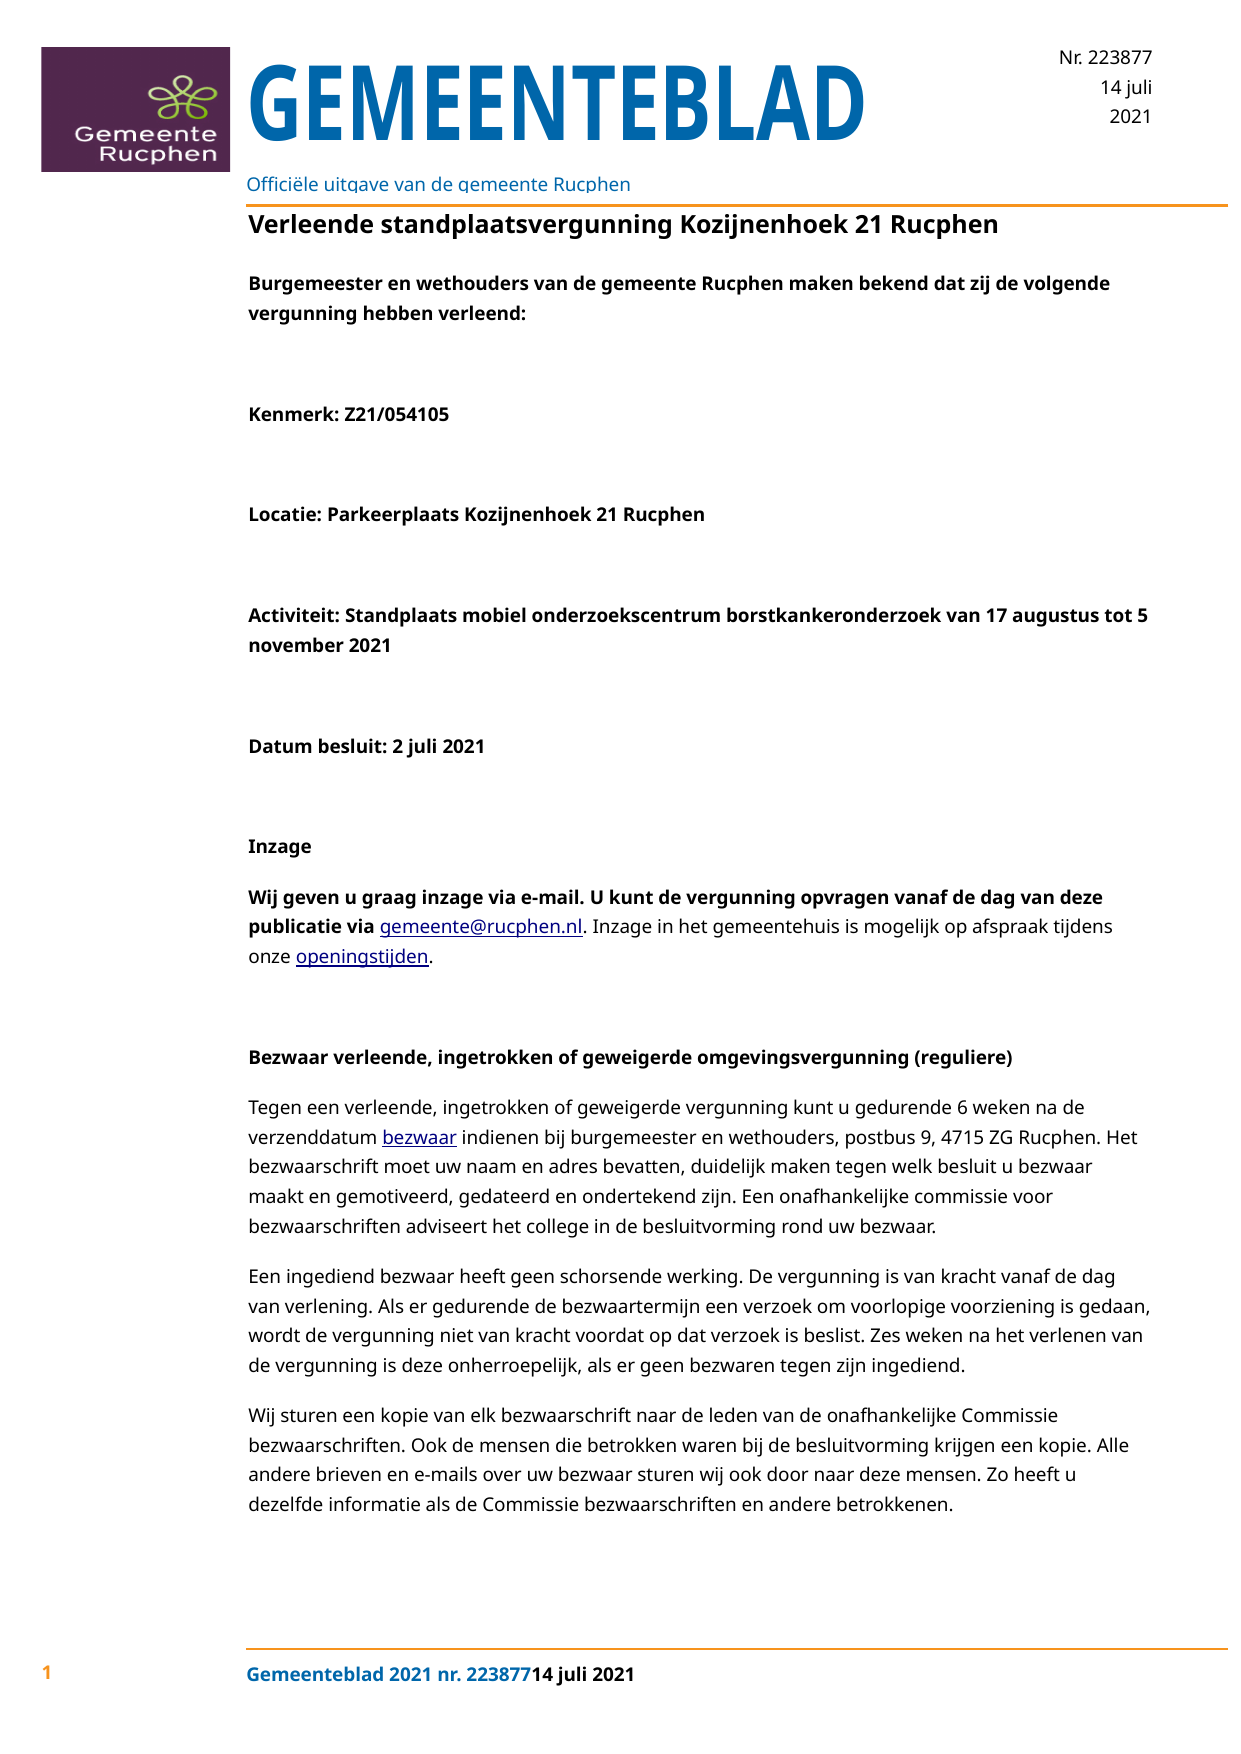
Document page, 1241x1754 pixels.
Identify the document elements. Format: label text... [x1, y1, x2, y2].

text Wij sturen een kopie van elk bezwaarschrift naar de leden van de onafhankelijke Commissie bezwaarschriften. Ook de mensen die betrokken waren bij de besluitvorming krijgen een kopie. Alle andere brieven en e-mails over uw bezwaar sturen wij ook door naar deze mensen. Zo heeft u dezelfde informatie als de Commissie bezwaarschriften en andere betrokkenen. [248, 1402, 1152, 1517]
text Bezwaar verleende, ingetrokken of geweigerde omgevingsvergunning (reguliere) [248, 1044, 1152, 1070]
text Kenmerk: Z21/054105 [248, 401, 1152, 426]
text Inzage [248, 834, 1152, 859]
text Locatie: Parkeerplaats Kozijnenhoek 21 Rucphen [248, 502, 1152, 527]
text Wij geven u graag inzage via e-mail. U kunt de vergunning opvragen vanaf de dag van deze publicatie via gemeente@rucphen.nl. Inzage in het gemeentehuis is mogelijk op afspraak tijdens onze openingstijden. [248, 884, 1152, 969]
text Datum besluit: 2 juli 2021 [248, 733, 1152, 758]
text Activiteit: Standplaats mobiel onderzoekscentrum borstkankeronderzoek van 17 augustus tot 5 november 2021 [248, 602, 1152, 658]
text Een ingediend bezwaar heeft geen schorsende werking. De vergunning is van kracht vanaf de dag van verlening. Als er gedurende de bezwaartermijn een verzoek om voorlopige voorziening is gedaan, wordt de vergunning niet van kracht voordat op dat verzoek is beslist. Zes weken na het verlenen van de vergunning is deze onherroepelijk, als er geen bezwaren tegen zijn ingediend. [248, 1263, 1152, 1378]
text Tegen een verleende, ingetrokken of geweigerde vergunning kunt u gedurende 6 weken na de verzenddatum bezwaar indienen bij burgemeester en wethouders, postbus 9, 4715 ZG Rucphen. Het bezwaarschrift moet uw naam en adres bevatten, duidelijk maken tegen welk besluit u bezwaar maakt en gemotiveerd, gedateerd en ondertekend zijn. Een onafhankelijke commissie voor bezwaarschriften adviseert het college in de besluitvorming rond uw bezwaar. [248, 1094, 1152, 1238]
text Burgemeester en wethouders van de gemeente Rucphen maken bekend dat zij de volgende vergunning hebben verleend: [248, 270, 1152, 326]
text Verleende standplaatsvergunning Kozijnenhoek 21 Rucphen [248, 207, 1152, 241]
picture [41, 47, 231, 172]
